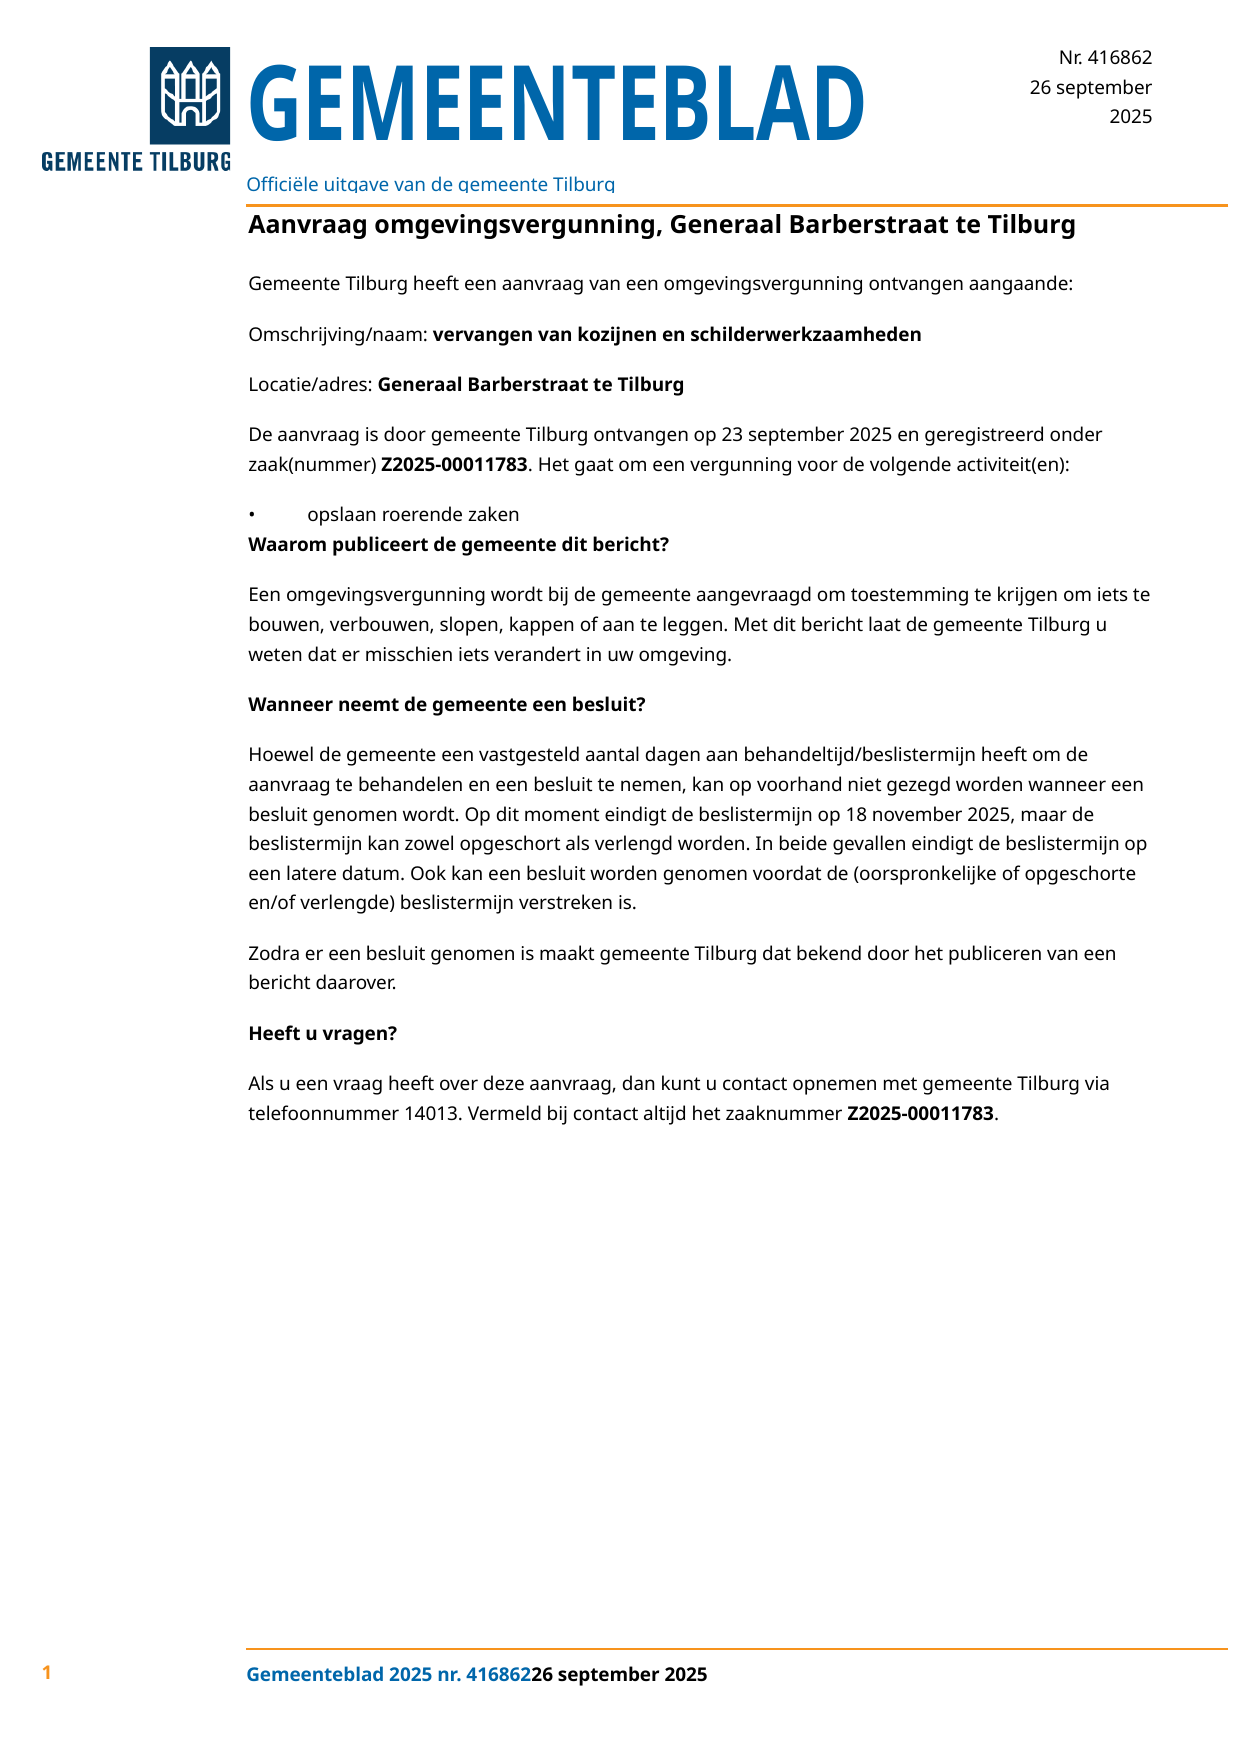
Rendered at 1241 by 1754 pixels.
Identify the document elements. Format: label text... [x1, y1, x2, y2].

text Locatie/adres: Generaal Barberstraat te Tilburg [248, 371, 1152, 397]
list opslaan roerende zaken [248, 502, 1152, 527]
text Als u een vraag heeft over deze aanvraag, dan kunt u contact opnemen met gemeente Tilburg via telefoonnummer 14013. Vermeld bij contact altijd het zaaknummer Z2025-00011783. [248, 1070, 1152, 1126]
text Heeft u vragen? [248, 1020, 1152, 1046]
text Hoewel de gemeente een vastgesteld aantal dagen aan behandeltijd/beslistermijn heeft om de aanvraag te behandelen en een besluit te nemen, kan op voorhand niet gezegd worden wanneer een besluit genomen wordt. Op dit moment eindigt de beslistermijn op 18 november 2025, maar de beslistermijn kan zowel opgeschort als verlengd worden. In beide gevallen eindigt de beslistermijn op een latere datum. Ook kan een besluit worden genomen voordat de (oorspronkelijke of opgeschorte en/of verlengde) beslistermijn verstreken is. [248, 742, 1152, 915]
text Wanneer neemt de gemeente een besluit? [248, 691, 1152, 717]
text Gemeente Tilburg heeft een aanvraag van een omgevingsvergunning ontvangen aangaande: [248, 270, 1152, 296]
text Aanvraag omgevingsvergunning, Generaal Barberstraat te Tilburg [248, 207, 1152, 241]
text Waarom publiceert de gemeente dit bericht? [248, 531, 1152, 557]
picture [41, 47, 231, 172]
text Omschrijving/naam: vervangen van kozijnen en schilderwerkzaamheden [248, 321, 1152, 346]
text Zodra er een besluit genomen is maakt gemeente Tilburg dat bekend door het publiceren van een bericht daarover. [248, 940, 1152, 995]
text De aanvraag is door gemeente Tilburg ontvangen op 23 september 2025 en geregistreerd onder zaak(nummer) Z2025-00011783. Het gaat om een vergunning voor de volgende activiteit(en): [248, 422, 1152, 477]
text Een omgevingsvergunning wordt bij de gemeente aangevraagd om toestemming te krijgen om iets te bouwen, verbouwen, slopen, kappen of aan te leggen. Met dit bericht laat de gemeente Tilburg u weten dat er misschien iets verandert in uw omgeving. [248, 582, 1152, 666]
